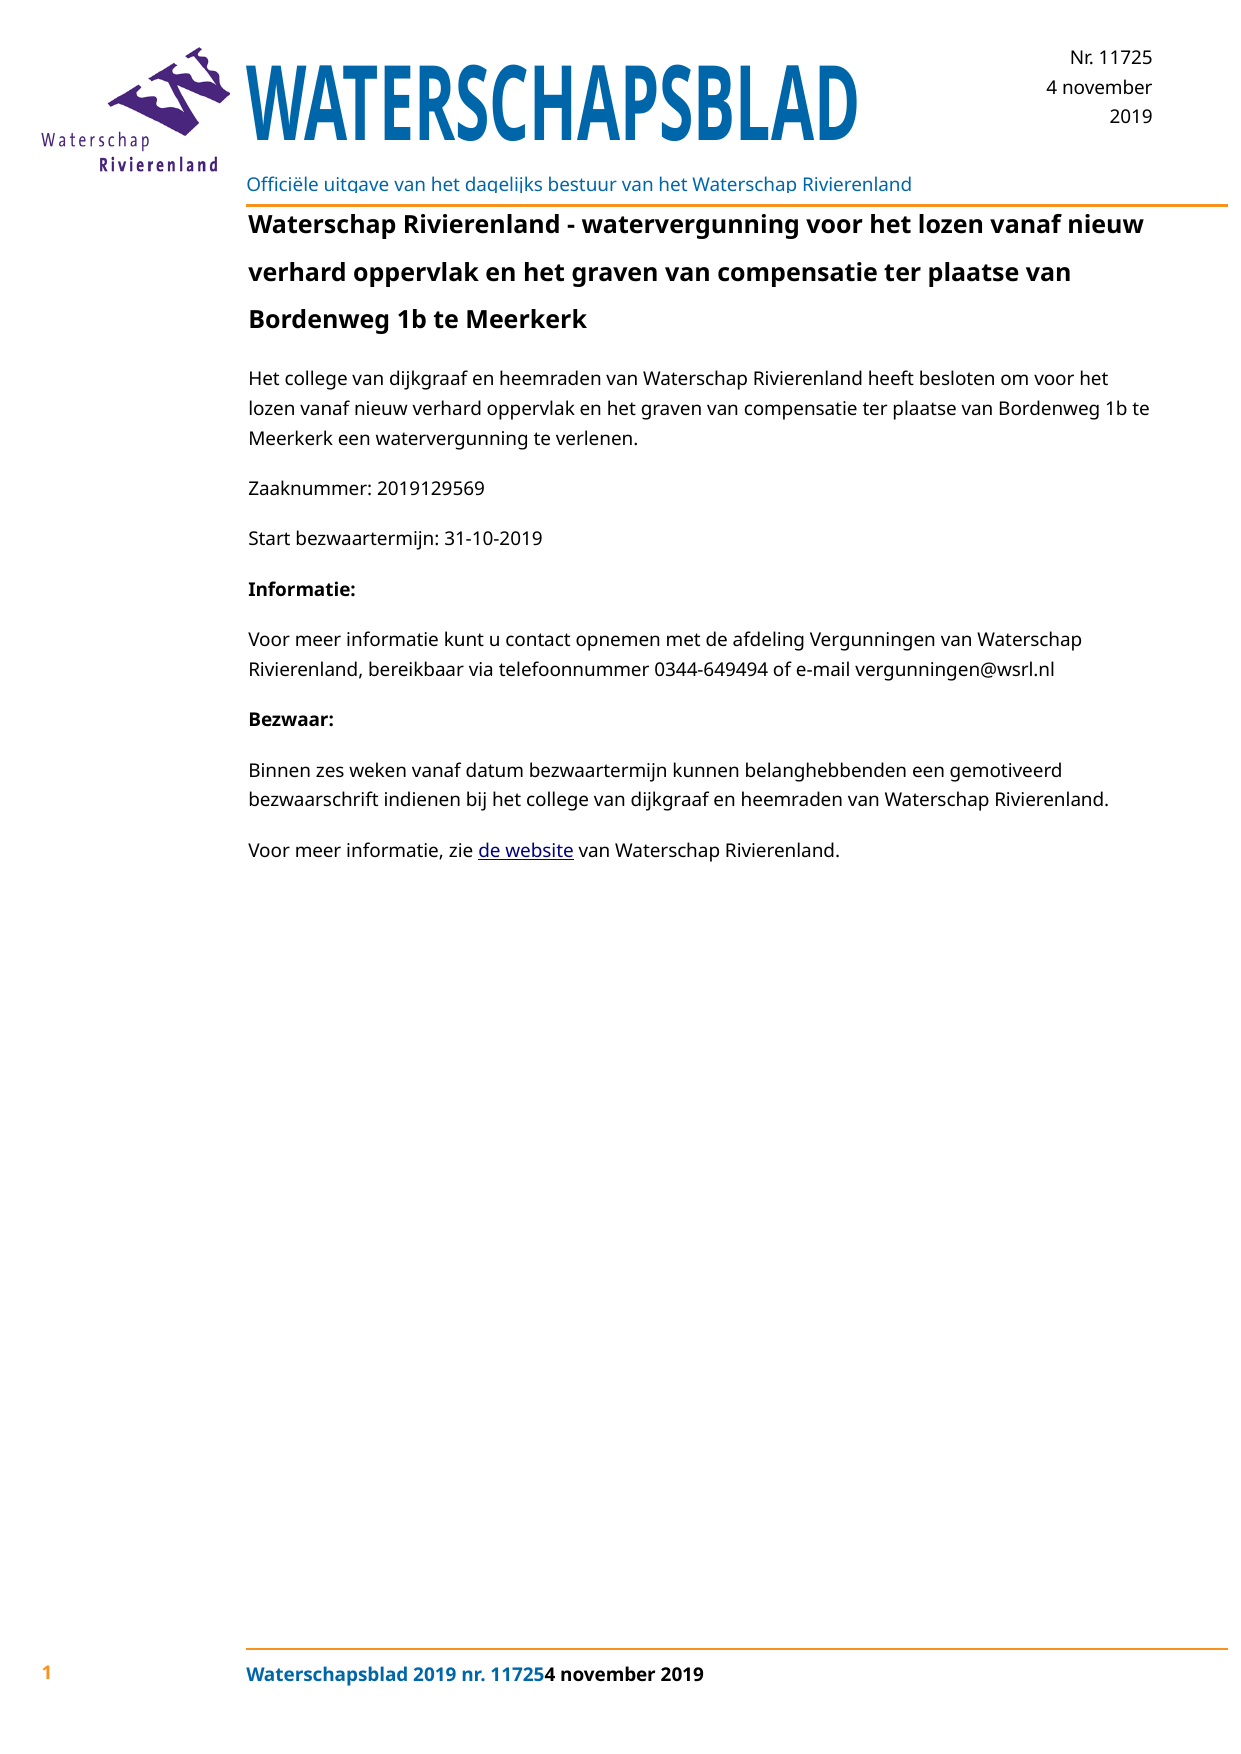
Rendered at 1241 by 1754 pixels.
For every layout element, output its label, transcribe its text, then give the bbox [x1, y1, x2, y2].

text Voor meer informatie, zie de website van Waterschap Rivierenland. [248, 837, 1152, 862]
text Informatie: [248, 576, 1152, 602]
text Start bezwaartermijn: 31-10-2019 [248, 526, 1152, 551]
text Zaaknummer: 2019129569 [248, 475, 1152, 501]
text Voor meer informatie kunt u contact opnemen met de afdeling Vergunningen van Waterschap Rivierenland, bereikbaar via telefoonnummer 0344-649494 of e-mail vergunningen@wsrl.nl [248, 626, 1152, 682]
picture [41, 47, 231, 172]
text Bezwaar: [248, 706, 1152, 732]
text Het college van dijkgraaf en heemraden van Waterschap Rivierenland heeft besloten om voor het lozen vanaf nieuw verhard oppervlak en het graven van compensatie ter plaatse van Bordenweg 1b te Meerkerk een watervergunning te verlenen. [248, 366, 1152, 450]
text Binnen zes weken vanaf datum bezwaartermijn kunnen belanghebbenden een gemotiveerd bezwaarschrift indienen bij het college van dijkgraaf en heemraden van Waterschap Rivierenland. [248, 757, 1152, 812]
text Waterschap Rivierenland - watervergunning voor het lozen vanaf nieuw verhard oppervlak en het graven van compensatie ter plaatse van Bordenweg 1b te Meerkerk [248, 207, 1152, 336]
